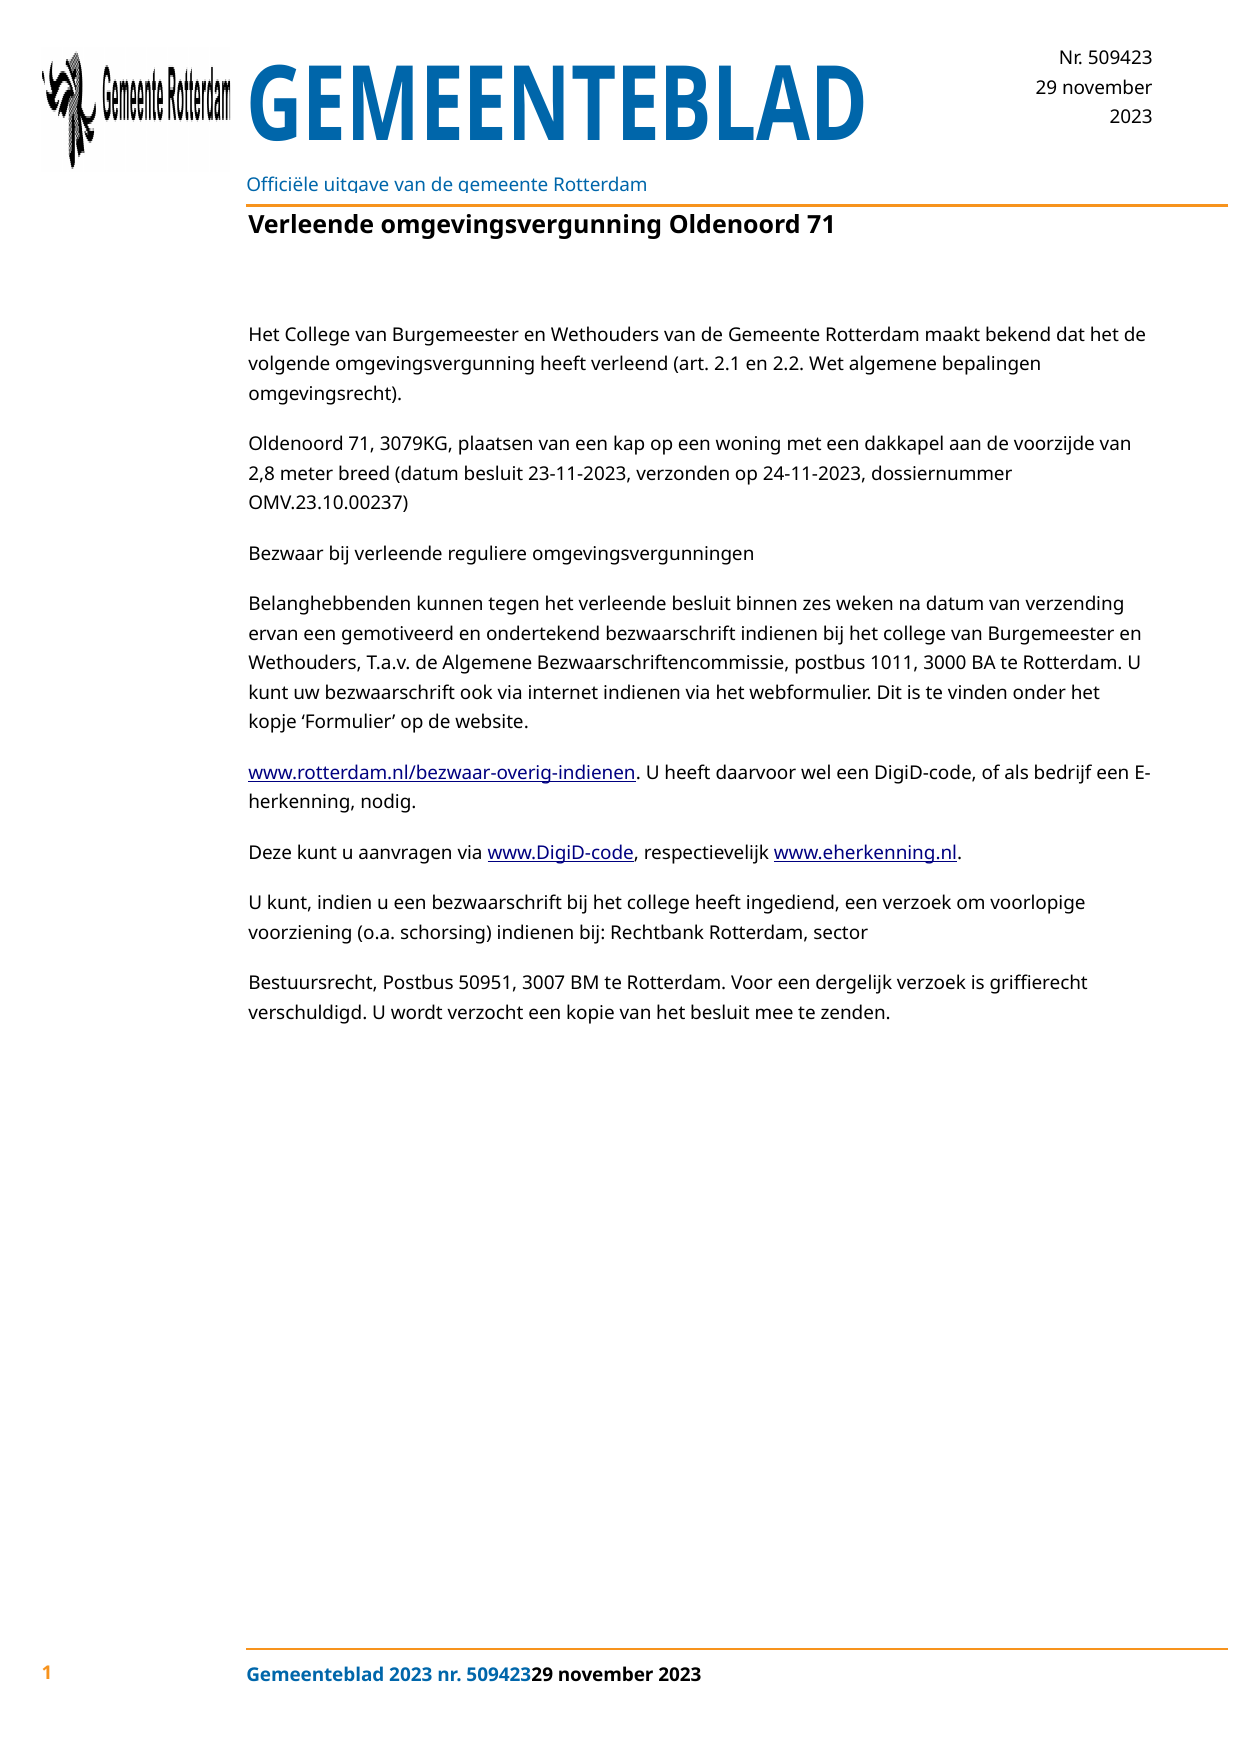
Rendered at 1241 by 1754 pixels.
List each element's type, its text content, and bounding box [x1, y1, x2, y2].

text www.rotterdam.nl/bezwaar-overig-indienen. U heeft daarvoor wel een DigiD-code, of als bedrijf een E-herkenning, nodig. [248, 759, 1152, 814]
text U kunt, indien u een bezwaarschrift bij het college heeft ingediend, een verzoek om voorlopige voorziening (o.a. schorsing) indienen bij: Rechtbank Rotterdam, sector [248, 889, 1152, 945]
text Oldenoord 71, 3079KG, plaatsen van een kap op een woning met een dakkapel aan de voorzijde van 2,8 meter breed (datum besluit 23-11-2023, verzonden op 24-11-2023, dossiernummer OMV.23.10.00237) [248, 430, 1152, 515]
text Bestuursrecht, Postbus 50951, 3007 BM te Rotterdam. Voor een dergelijk verzoek is griffierecht verschuldigd. U wordt verzocht een kopie van het besluit mee te zenden. [248, 969, 1152, 1025]
picture [41, 47, 231, 172]
text Belanghebbenden kunnen tegen het verleende besluit binnen zes weken na datum van verzending ervan een gemotiveerd en ondertekend bezwaarschrift indienen bij het college van Burgemeester en Wethouders, T.a.v. de Algemene Bezwaarschriftencommissie, postbus 1011, 3000 BA te Rotterdam. U kunt uw bezwaarschrift ook via internet indienen via het webformulier. Dit is te vinden onder het kopje ‘Formulier’ op de website. [248, 590, 1152, 734]
text Het College van Burgemeester en Wethouders van de Gemeente Rotterdam maakt bekend dat het de volgende omgevingsvergunning heeft verleend (art. 2.1 en 2.2. Wet algemene bepalingen omgevingsrecht). [248, 321, 1152, 406]
text Bezwaar bij verleende reguliere omgevingsvergunningen [248, 540, 1152, 566]
text Deze kunt u aanvragen via www.DigiD-code, respectievelijk www.eherkenning.nl. [248, 839, 1152, 865]
text Verleende omgevingsvergunning Oldenoord 71 [248, 207, 1152, 241]
